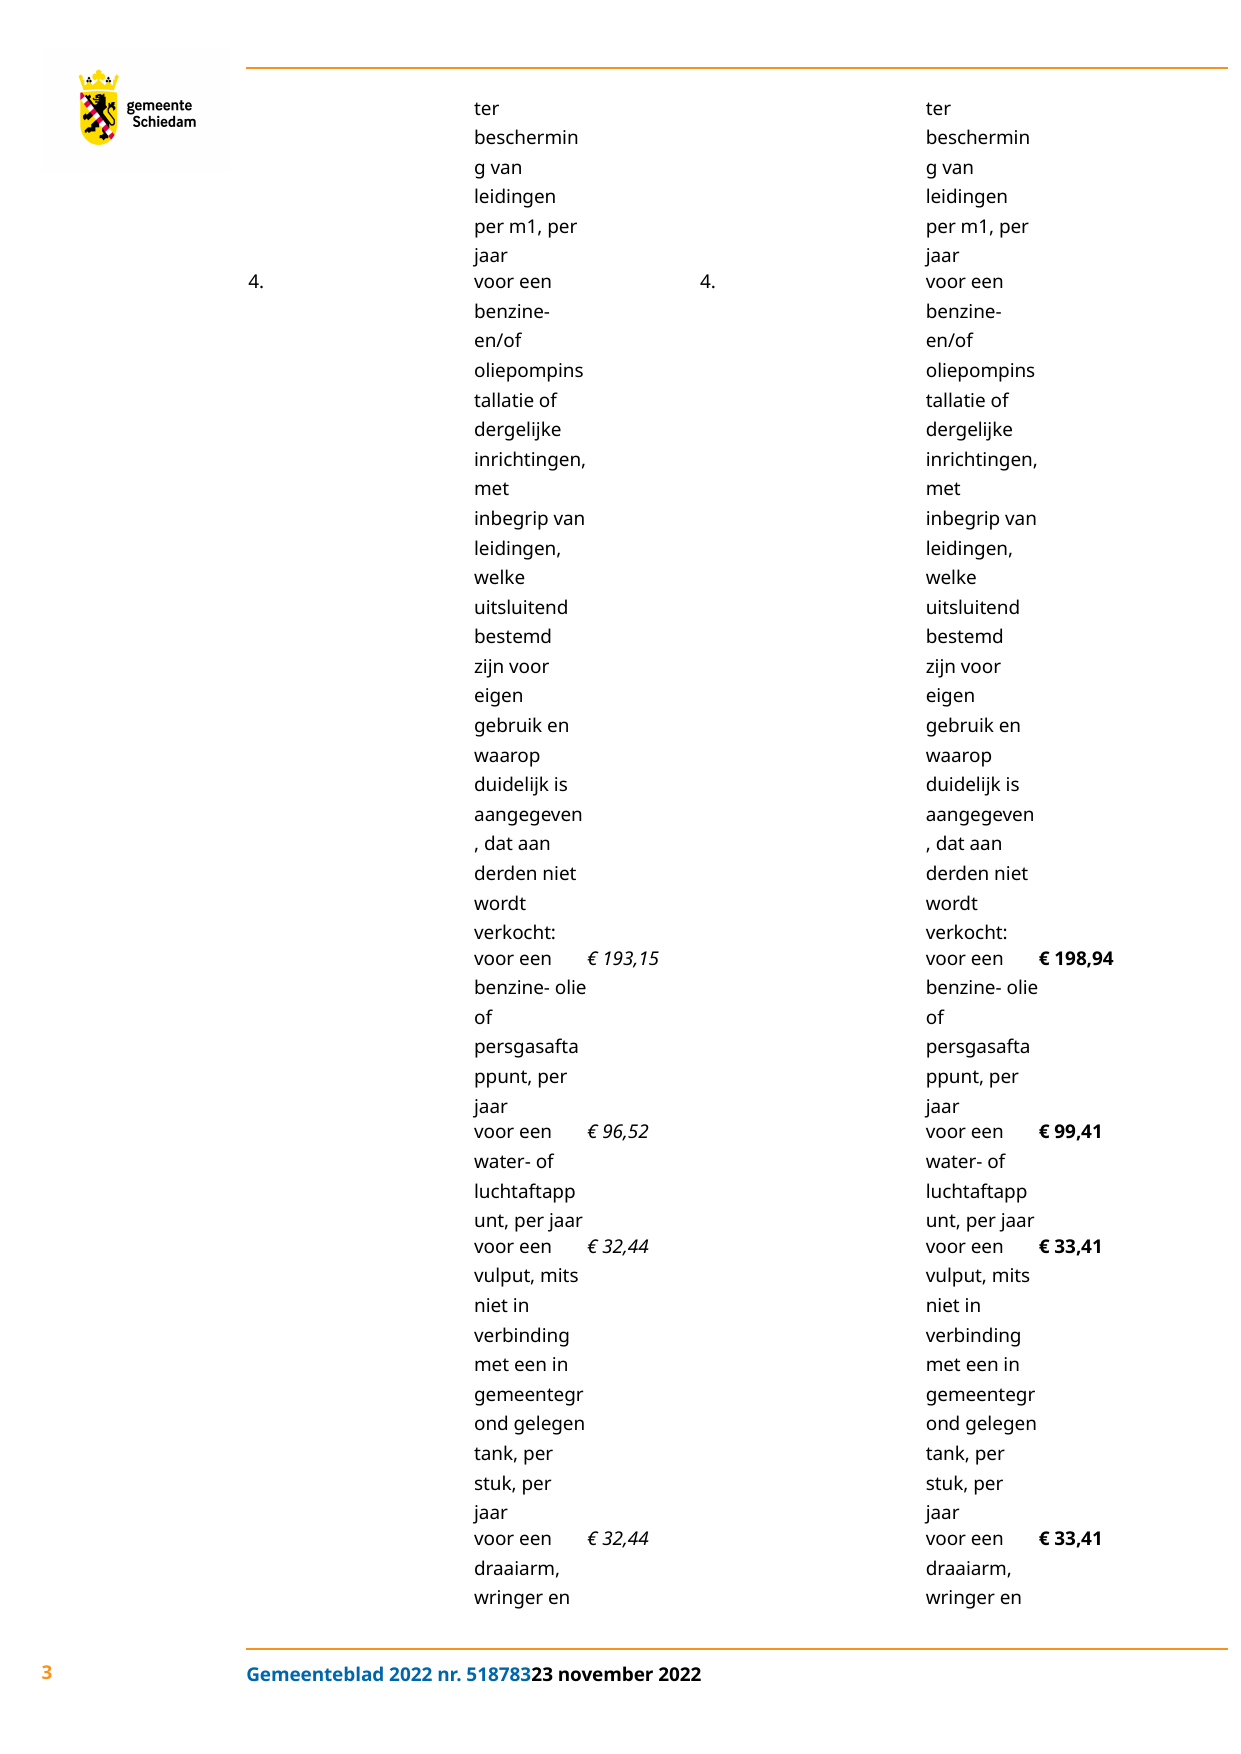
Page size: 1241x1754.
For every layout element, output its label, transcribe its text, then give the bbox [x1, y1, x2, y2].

table_cell [813, 945, 926, 1119]
table_cell [700, 945, 813, 1119]
table_cell [813, 1233, 926, 1525]
table_cell € 32,44 [587, 1525, 700, 1610]
table_cell € 32,44 [587, 1233, 700, 1525]
table_cell [813, 1525, 926, 1610]
table_cell [700, 1119, 813, 1233]
table_cell voor een benzine- olie of persgasaftappunt, per jaar [926, 945, 1038, 1119]
table_cell voor een water- of luchtaftappunt, per jaar [926, 1119, 1038, 1233]
table_cell 4. [248, 269, 361, 945]
table_cell [700, 1233, 813, 1525]
table_cell [813, 95, 926, 268]
table_cell [248, 1233, 361, 1525]
table_cell [361, 95, 474, 268]
table_cell 4. [700, 269, 813, 945]
table_cell [700, 1525, 813, 1610]
table_cell [361, 945, 474, 1119]
table_cell voor een draaiarm, wringer en [926, 1525, 1038, 1610]
table_cell € 96,52 [587, 1119, 700, 1233]
table_cell ter bescherming van leidingen per m1, per jaar [474, 95, 587, 268]
table_cell [1039, 269, 1152, 945]
table_cell voor een vulput, mits niet in verbinding met een in gemeentegrond gelegen tank, per stuk, per jaar [926, 1233, 1038, 1525]
table_cell € 33,41 [1039, 1233, 1152, 1525]
table_cell [700, 95, 813, 268]
table_cell voor een water- of luchtaftappunt, per jaar [474, 1119, 587, 1233]
picture [41, 47, 231, 172]
table_cell € 33,41 [1039, 1525, 1152, 1610]
table_cell voor een draaiarm, wringer en [474, 1525, 587, 1610]
table_cell [361, 1119, 474, 1233]
table_cell [361, 1525, 474, 1610]
table_cell ter bescherming van leidingen per m1, per jaar [926, 95, 1038, 268]
table_cell [361, 1233, 474, 1525]
table_cell € 198,94 [1039, 945, 1152, 1119]
table_cell [813, 1119, 926, 1233]
table_cell [361, 269, 474, 945]
table_cell € 193,15 [587, 945, 700, 1119]
table_cell [1039, 95, 1152, 268]
table_cell [587, 269, 700, 945]
table_cell voor een benzine- en/of oliepompinstallatie of dergelijke inrichtingen, met inbegrip van leidingen, welke uitsluitend bestemd zijn voor eigen gebruik en waarop duidelijk is aangegeven, dat aan derden niet wordt verkocht: [926, 269, 1038, 945]
table_cell [248, 945, 361, 1119]
table_cell [587, 95, 700, 268]
table_cell [248, 1119, 361, 1233]
table_cell [248, 1525, 361, 1610]
table_cell voor een benzine- en/of oliepompinstallatie of dergelijke inrichtingen, met inbegrip van leidingen, welke uitsluitend bestemd zijn voor eigen gebruik en waarop duidelijk is aangegeven, dat aan derden niet wordt verkocht: [474, 269, 587, 945]
table_cell [813, 269, 926, 945]
table_cell [248, 95, 361, 268]
table_cell voor een vulput, mits niet in verbinding met een in gemeentegrond gelegen tank, per stuk, per jaar [474, 1233, 587, 1525]
table_cell € 99,41 [1039, 1119, 1152, 1233]
table_cell voor een benzine- olie of persgasaftappunt, per jaar [474, 945, 587, 1119]
